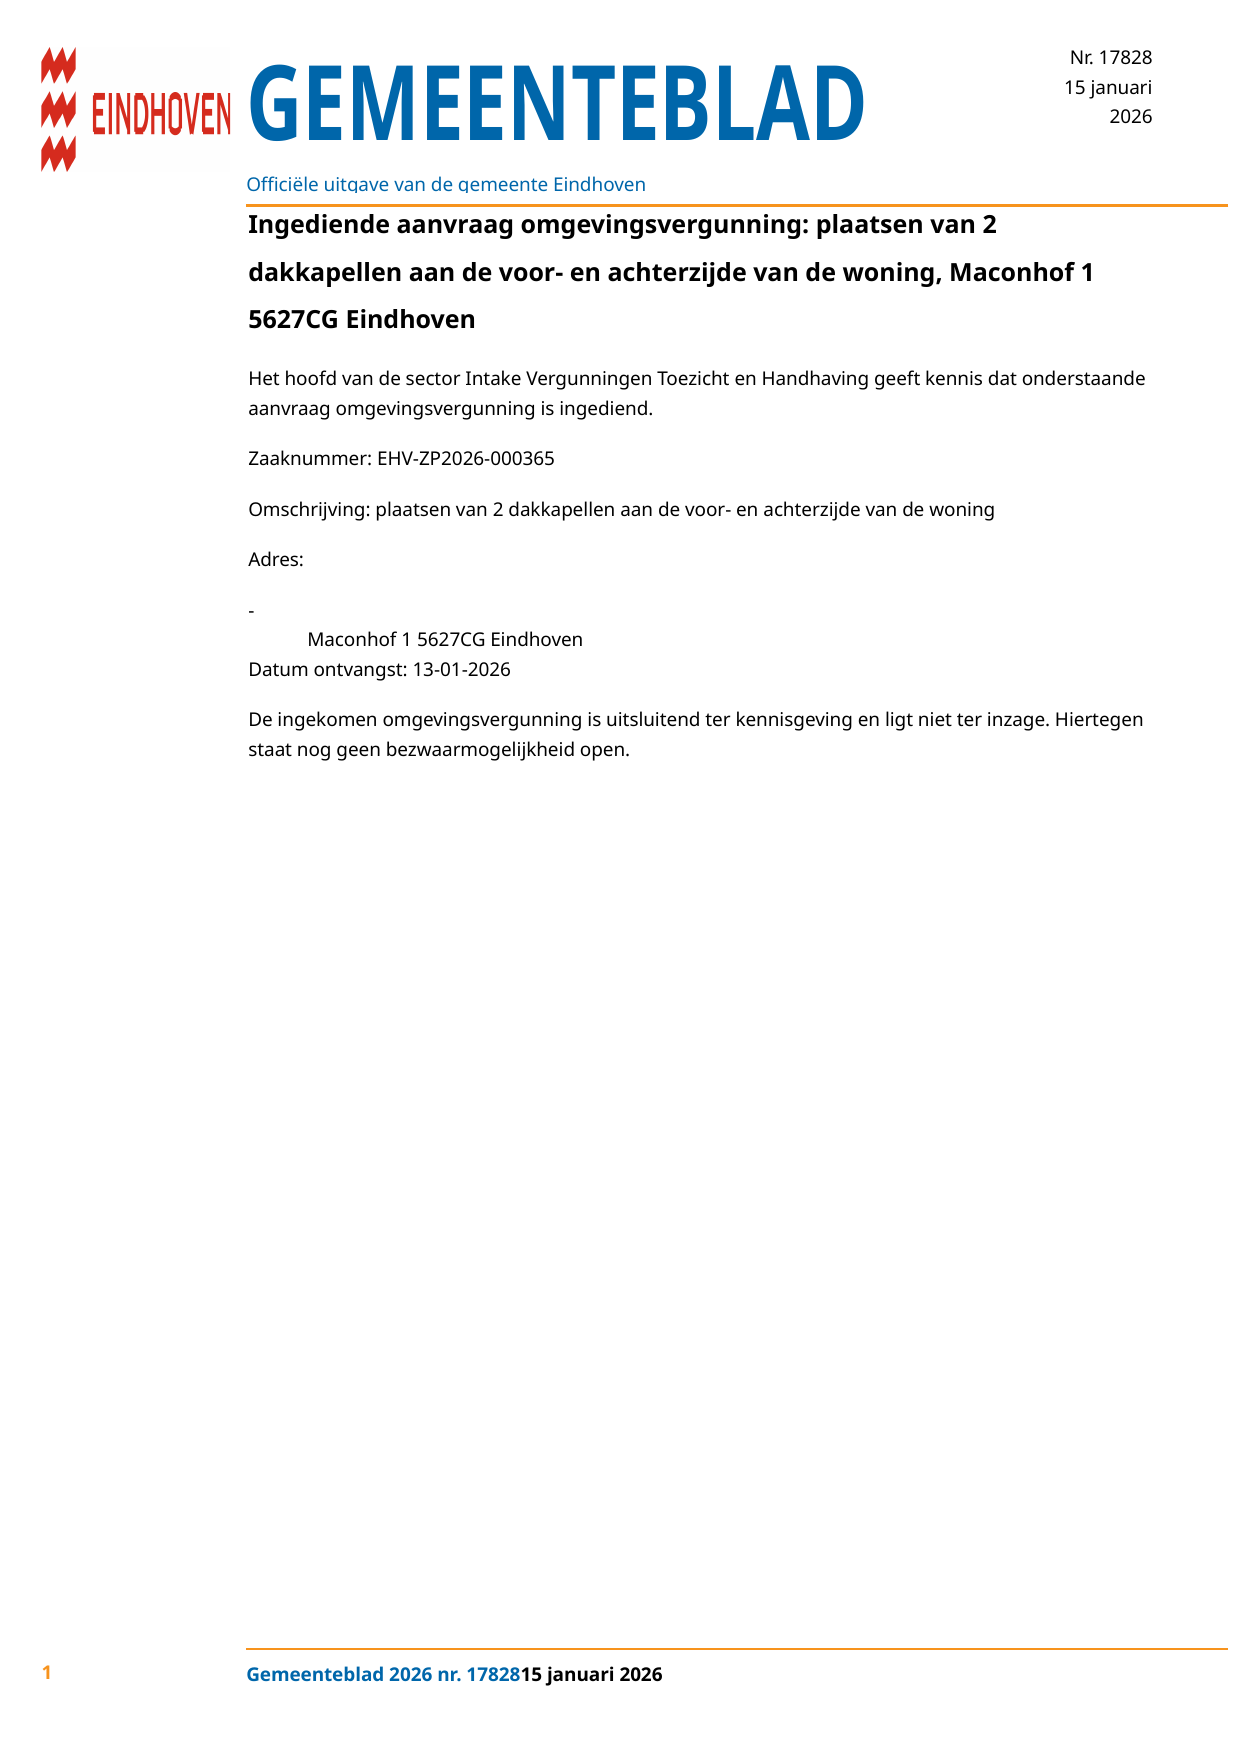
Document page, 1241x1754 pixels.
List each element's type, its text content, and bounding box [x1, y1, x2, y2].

picture [41, 47, 231, 172]
text Omschrijving: plaatsen van 2 dakkapellen aan de voor- en achterzijde van de woning [248, 496, 1152, 522]
text Ingediende aanvraag omgevingsvergunning: plaatsen van 2 dakkapellen aan de voor- en achterzijde van de woning, Maconhof 1 5627CG Eindhoven [248, 207, 1152, 336]
text Datum ontvangst: 13-01-2026 [248, 656, 1152, 682]
text Het hoofd van de sector Intake Vergunningen Toezicht en Handhaving geeft kennis dat onderstaande aanvraag omgevingsvergunning is ingediend. [248, 366, 1152, 421]
list Maconhof 1 5627CG Eindhoven [248, 626, 1152, 652]
text De ingekomen omgevingsvergunning is uitsluitend ter kennisgeving en ligt niet ter inzage. Hiertegen staat nog geen bezwaarmogelijkheid open. [248, 706, 1152, 762]
text Adres: [248, 546, 1152, 572]
text Zaaknummer: EHV-ZP2026-000365 [248, 446, 1152, 471]
